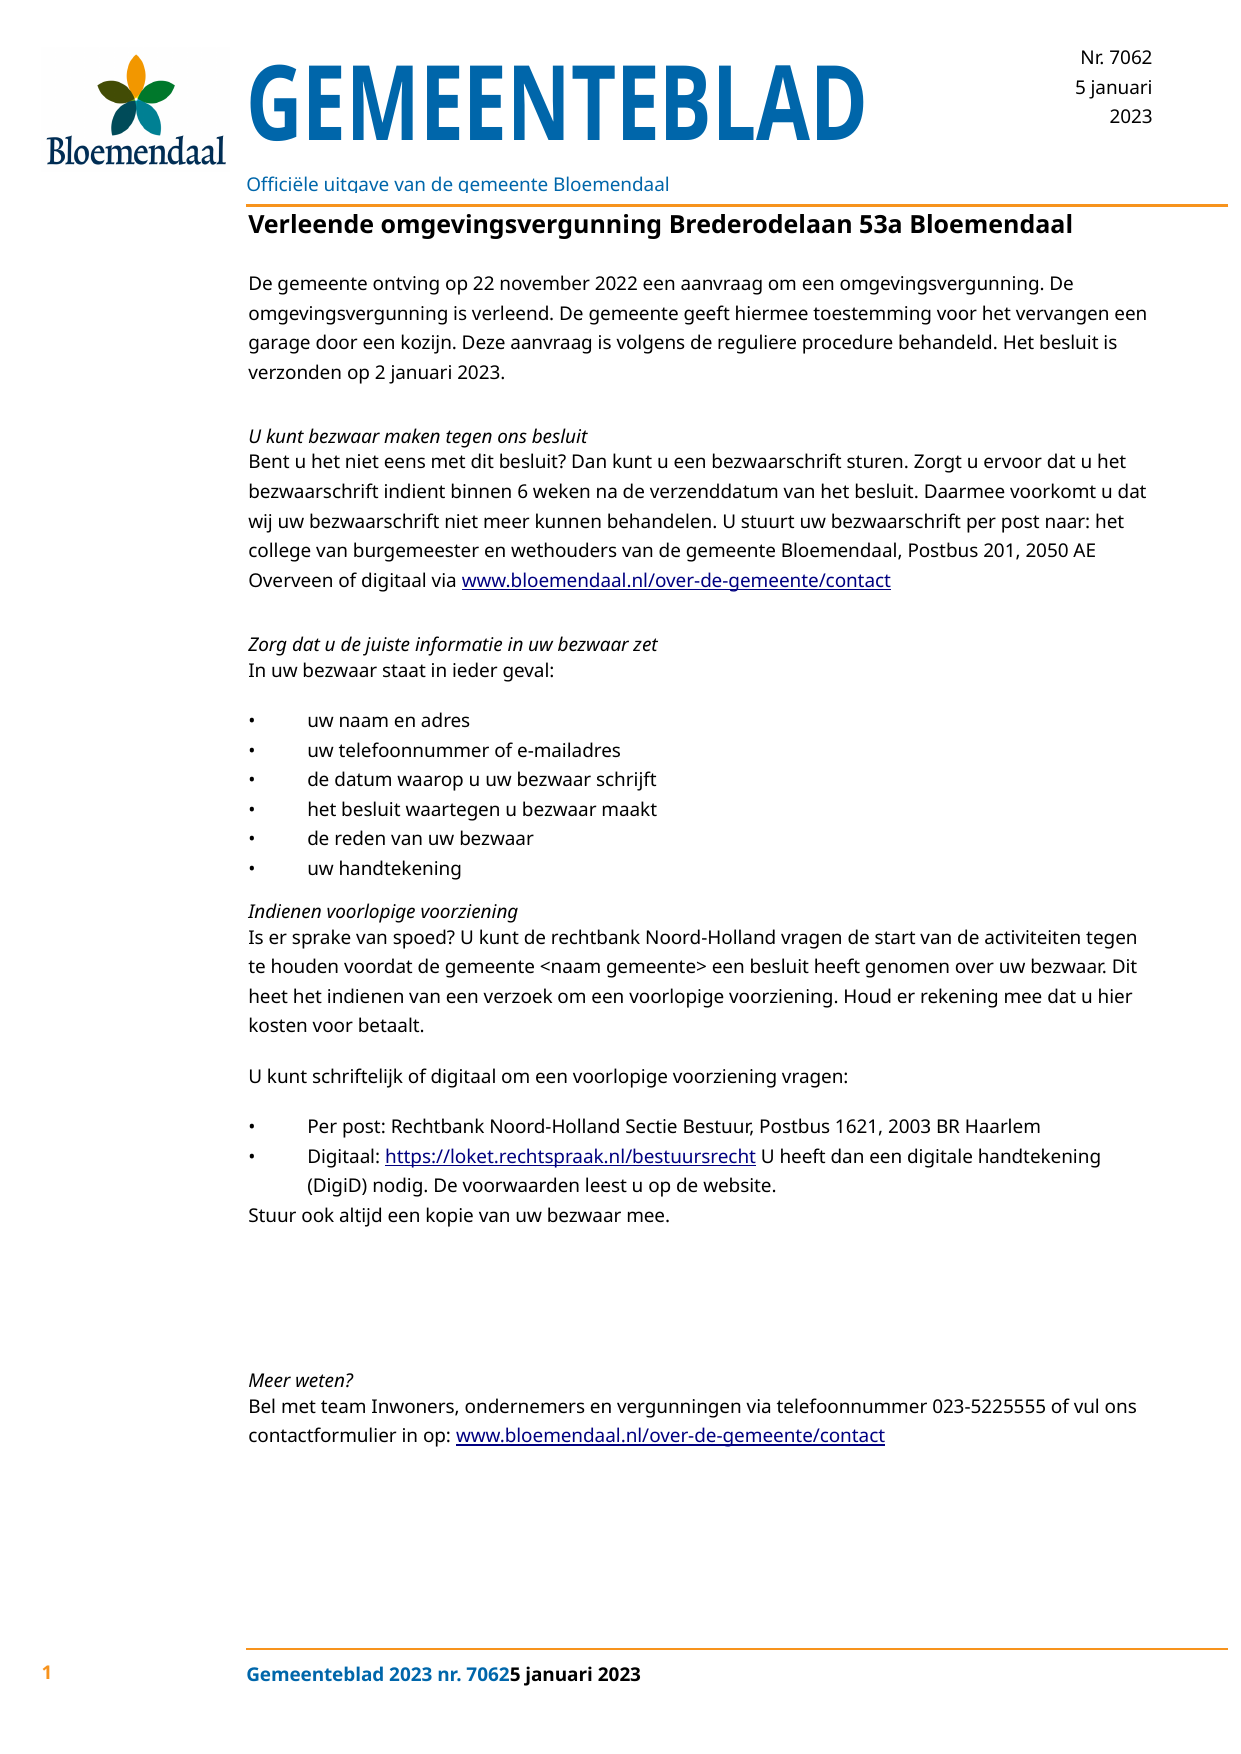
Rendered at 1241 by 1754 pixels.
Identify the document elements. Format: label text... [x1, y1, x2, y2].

list Per post: Rechtbank Noord-Holland Sectie Bestuur, Postbus 1621, 2003 BR Haarlem [248, 1113, 1152, 1139]
list uw naam en adres [248, 707, 1152, 733]
text U kunt schriftelijk of digitaal om een voorlopige voorziening vragen: [248, 1063, 1152, 1089]
list de reden van uw bezwaar [248, 826, 1152, 851]
text U kunt bezwaar maken tegen ons besluit [248, 423, 1152, 449]
text Meer weten? [248, 1367, 1152, 1393]
text Zorg dat u de juiste informatie in uw bezwaar zet [248, 631, 1152, 657]
list uw handtekening [248, 855, 1152, 881]
picture [41, 47, 231, 172]
text Indienen voorlopige voorziening [248, 898, 1152, 924]
text Bel met team Inwoners, ondernemers en vergunningen via telefoonnummer 023-5225555 of vul ons contactformulier in op: www.bloemendaal.nl/over-de-gemeente/contact [248, 1393, 1152, 1448]
text Verleende omgevingsvergunning Brederodelaan 53a Bloemendaal [248, 207, 1152, 241]
list de datum waarop u uw bezwaar schrijft [248, 766, 1152, 792]
list Digitaal: https://loket.rechtspraak.nl/bestuursrecht U heeft dan een digitale handtekening (DigiD) nodig. De voorwaarden leest u op de website. [248, 1143, 1152, 1198]
list uw telefoonnummer of e-mailadres [248, 737, 1152, 762]
text In uw bezwaar staat in ieder geval: [248, 657, 1152, 682]
text Is er sprake van spoed? U kunt de rechtbank Noord-Holland vragen de start van de activiteiten tegen te houden voordat de gemeente <naam gemeente> een besluit heeft genomen over uw bezwaar. Dit heet het indienen van een verzoek om een voorlopige voorziening. Houd er rekening mee dat u hier kosten voor betaalt. [248, 924, 1152, 1038]
list het besluit waartegen u bezwaar maakt [248, 796, 1152, 822]
text De gemeente ontving op 22 november 2022 een aanvraag om een omgevingsvergunning. De omgevingsvergunning is verleend. De gemeente geeft hiermee toestemming voor het vervangen een garage door een kozijn. Deze aanvraag is volgens de reguliere procedure behandeld. Het besluit is verzonden op 2 januari 2023. [248, 270, 1152, 385]
text Stuur ook altijd een kopie van uw bezwaar mee. [248, 1202, 1152, 1228]
text Bent u het niet eens met dit besluit? Dan kunt u een bezwaarschrift sturen. Zorgt u ervoor dat u het bezwaarschrift indient binnen 6 weken na de verzenddatum van het besluit. Daarmee voorkomt u dat wij uw bezwaarschrift niet meer kunnen behandelen. U stuurt uw bezwaarschrift per post naar: het college van burgemeester en wethouders van de gemeente Bloemendaal, Postbus 201, 2050 AE Overveen of digitaal via www.bloemendaal.nl/over-de-gemeente/contact [248, 449, 1152, 593]
